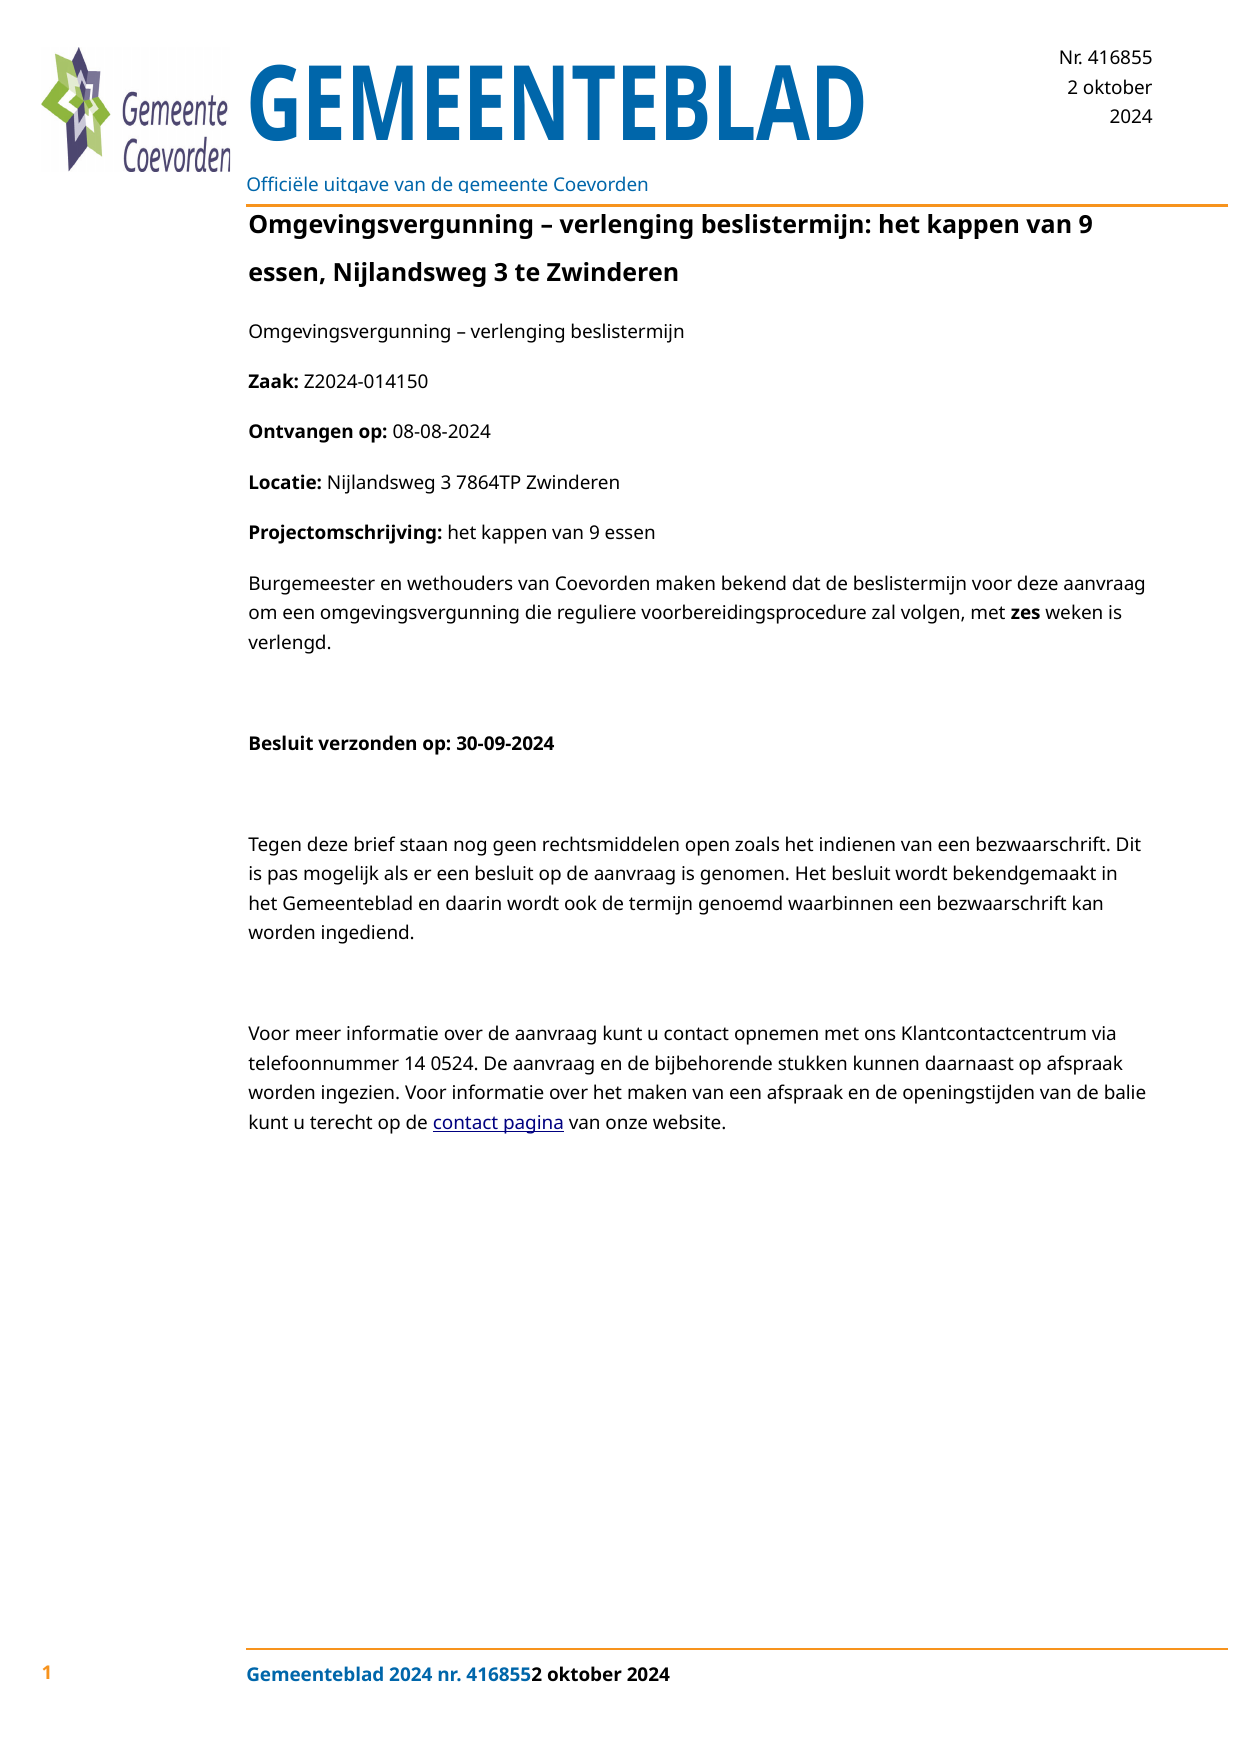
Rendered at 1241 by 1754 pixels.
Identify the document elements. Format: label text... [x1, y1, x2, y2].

text Tegen deze brief staan nog geen rechtsmiddelen open zoals het indienen van een bezwaarschrift. Dit is pas mogelijk als er een besluit op de aanvraag is genomen. Het besluit wordt bekendgemaakt in het Gemeenteblad en daarin wordt ook de termijn genoemd waarbinnen een bezwaarschrift kan worden ingediend. [248, 831, 1152, 945]
text Burgemeester en wethouders van Coevorden maken bekend dat de beslistermijn voor deze aanvraag om een omgevingsvergunning die reguliere voorbereidingsprocedure zal volgen, met zes weken is verlengd. [248, 570, 1152, 655]
text Voor meer informatie over de aanvraag kunt u contact opnemen met ons Klantcontactcentrum via telefoonnummer 14 0524. De aanvraag en de bijbehorende stukken kunnen daarnaast op afspraak worden ingezien. Voor informatie over het maken van een afspraak en de openingstijden van de balie kunt u terecht op de contact pagina van onze website. [248, 1020, 1152, 1135]
text Projectomschrijving: het kappen van 9 essen [248, 519, 1152, 545]
text Besluit verzonden op: 30-09-2024 [248, 730, 1152, 756]
text Omgevingsvergunning – verlenging beslistermijn [248, 318, 1152, 344]
text Locatie: Nijlandsweg 3 7864TP Zwinderen [248, 469, 1152, 495]
text Ontvangen op: 08-08-2024 [248, 419, 1152, 444]
picture [41, 47, 231, 172]
text Zaak: Z2024-014150 [248, 368, 1152, 394]
text Omgevingsvergunning – verlenging beslistermijn: het kappen van 9 essen, Nijlandsweg 3 te Zwinderen [248, 207, 1152, 288]
